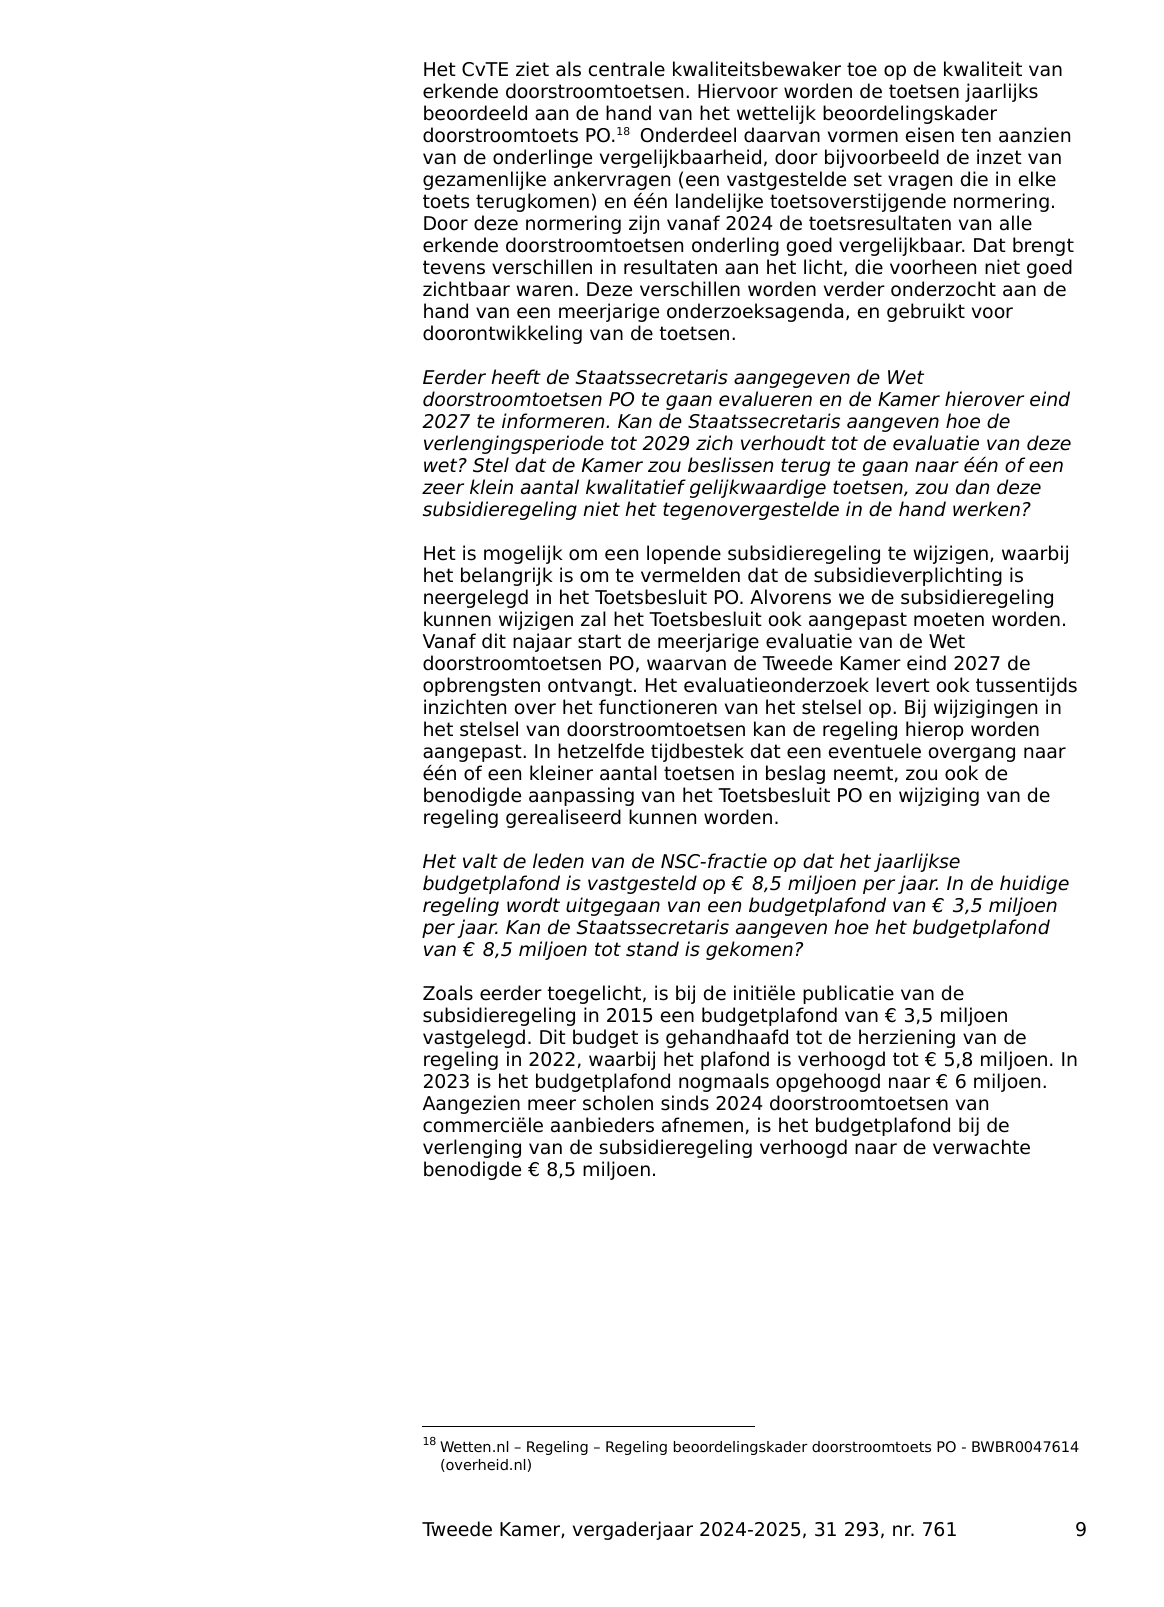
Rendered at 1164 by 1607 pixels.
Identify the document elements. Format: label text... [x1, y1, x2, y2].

text Het valt de leden van de NSC-fractie op dat het jaarlijkse budgetplafond is vastgesteld op € 8,5 miljoen per jaar. In de huidige regeling wordt uitgegaan van een budgetplafond van € 3,5 miljoen per jaar. Kan de Staatssecretaris aangeven hoe het budgetplafond van € 8,5 miljoen tot stand is gekomen? [422, 851, 1087, 961]
text Eerder heeft de Staatssecretaris aangegeven de Wet doorstroomtoetsen PO te gaan evalueren en de Kamer hierover eind 2027 te informeren. Kan de Staatssecretaris aangeven hoe de verlengingsperiode tot 2029 zich verhoudt tot de evaluatie van deze wet? Stel dat de Kamer zou beslissen terug te gaan naar één of een zeer klein aantal kwalitatief gelijkwaardige toetsen, zou dan deze subsidieregeling niet het tegenovergestelde in de hand werken? [422, 367, 1087, 521]
text Het CvTE ziet als centrale kwaliteitsbewaker toe op de kwaliteit van erkende doorstroomtoetsen. Hiervoor worden de toetsen jaarlijks beoordeeld aan de hand van het wettelijk beoordelingskader doorstroomtoets PO. Onderdeel daarvan vormen eisen ten aanzien van de onderlinge vergelijkbaarheid, door bijvoorbeeld de inzet van gezamenlijke ankervragen (een vastgestelde set vragen die in elke toets terugkomen) en één landelijke toetsoverstijgende normering. Door deze normering zijn vanaf 2024 de toetsresultaten van alle erkende doorstroomtoetsen onderling goed vergelijkbaar. Dat brengt tevens verschillen in resultaten aan het licht, die voorheen niet goed zichtbaar waren. Deze verschillen worden verder onderzocht aan de hand van een meerjarige onderzoeksagenda, en gebruikt voor doorontwikkeling van de toetsen. [422, 59, 1087, 345]
text Het is mogelijk om een lopende subsidieregeling te wijzigen, waarbij het belangrijk is om te vermelden dat de subsidieverplichting is neergelegd in het Toetsbesluit PO. Alvorens we de subsidieregeling kunnen wijzigen zal het Toetsbesluit ook aangepast moeten worden. Vanaf dit najaar start de meerjarige evaluatie van de Wet doorstroomtoetsen PO, waarvan de Tweede Kamer eind 2027 de opbrengsten ontvangt. Het evaluatieonderzoek levert ook tussentijds inzichten over het functioneren van het stelsel op. Bij wijzigingen in het stelsel van doorstroomtoetsen kan de regeling hierop worden aangepast. In hetzelfde tijdbestek dat een eventuele overgang naar één of een kleiner aantal toetsen in beslag neemt, zou ook de benodigde aanpassing van het Toetsbesluit PO en wijziging van de regeling gerealiseerd kunnen worden. [422, 543, 1087, 829]
text Wetten.nl – Regeling – Regeling beoordelingskader doorstroomtoets PO - BWBR0047614 (overheid.nl) [422, 1435, 1087, 1474]
text Zoals eerder toegelicht, is bij de initiële publicatie van de subsidieregeling in 2015 een budgetplafond van € 3,5 miljoen vastgelegd. Dit budget is gehandhaafd tot de herziening van de regeling in 2022, waarbij het plafond is verhoogd tot € 5,8 miljoen. In 2023 is het budgetplafond nogmaals opgehoogd naar € 6 miljoen. Aangezien meer scholen sinds 2024 doorstroomtoetsen van commerciële aanbieders afnemen, is het budgetplafond bij de verlenging van de subsidieregeling verhoogd naar de verwachte benodigde € 8,5 miljoen. [422, 983, 1087, 1181]
